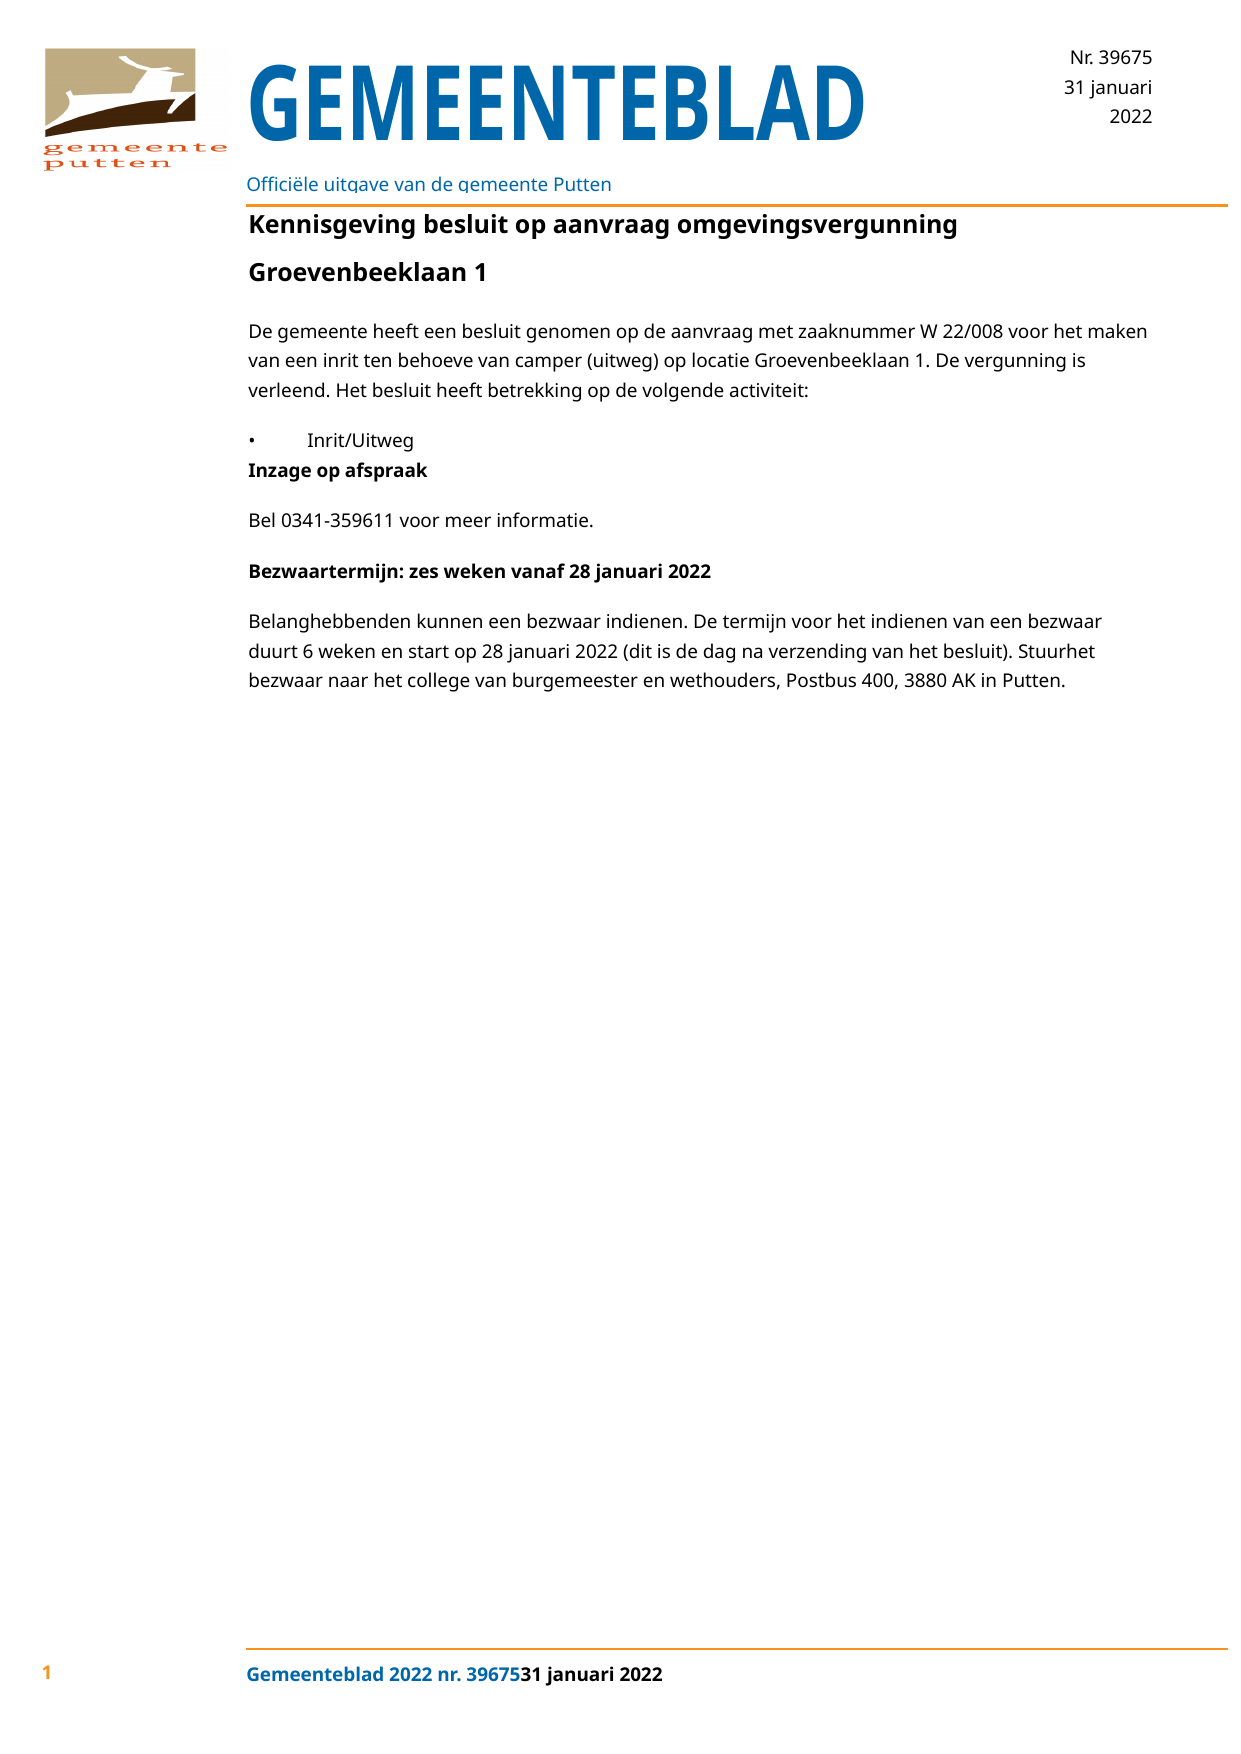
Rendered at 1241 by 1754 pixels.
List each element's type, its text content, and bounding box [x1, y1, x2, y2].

list Inrit/Uitweg [248, 427, 1152, 453]
text Inzage op afspraak [248, 457, 1152, 483]
text Belanghebbenden kunnen een bezwaar indienen. De termijn voor het indienen van een bezwaar duurt 6 weken en start op 28 januari 2022 (dit is de dag na verzending van het besluit). Stuurhet bezwaar naar het college van burgemeester en wethouders, Postbus 400, 3880 AK in Putten. [248, 608, 1152, 693]
text Bel 0341-359611 voor meer informatie. [248, 507, 1152, 533]
text Bezwaartermijn: zes weken vanaf 28 januari 2022 [248, 558, 1152, 584]
text Kennisgeving besluit op aanvraag omgevingsvergunning Groevenbeeklaan 1 [248, 207, 1152, 288]
picture [41, 47, 231, 172]
text De gemeente heeft een besluit genomen op de aanvraag met zaaknummer W 22/008 voor het maken van een inrit ten behoeve van camper (uitweg) op locatie Groevenbeeklaan 1. De vergunning is verleend. Het besluit heeft betrekking op de volgende activiteit: [248, 318, 1152, 403]
